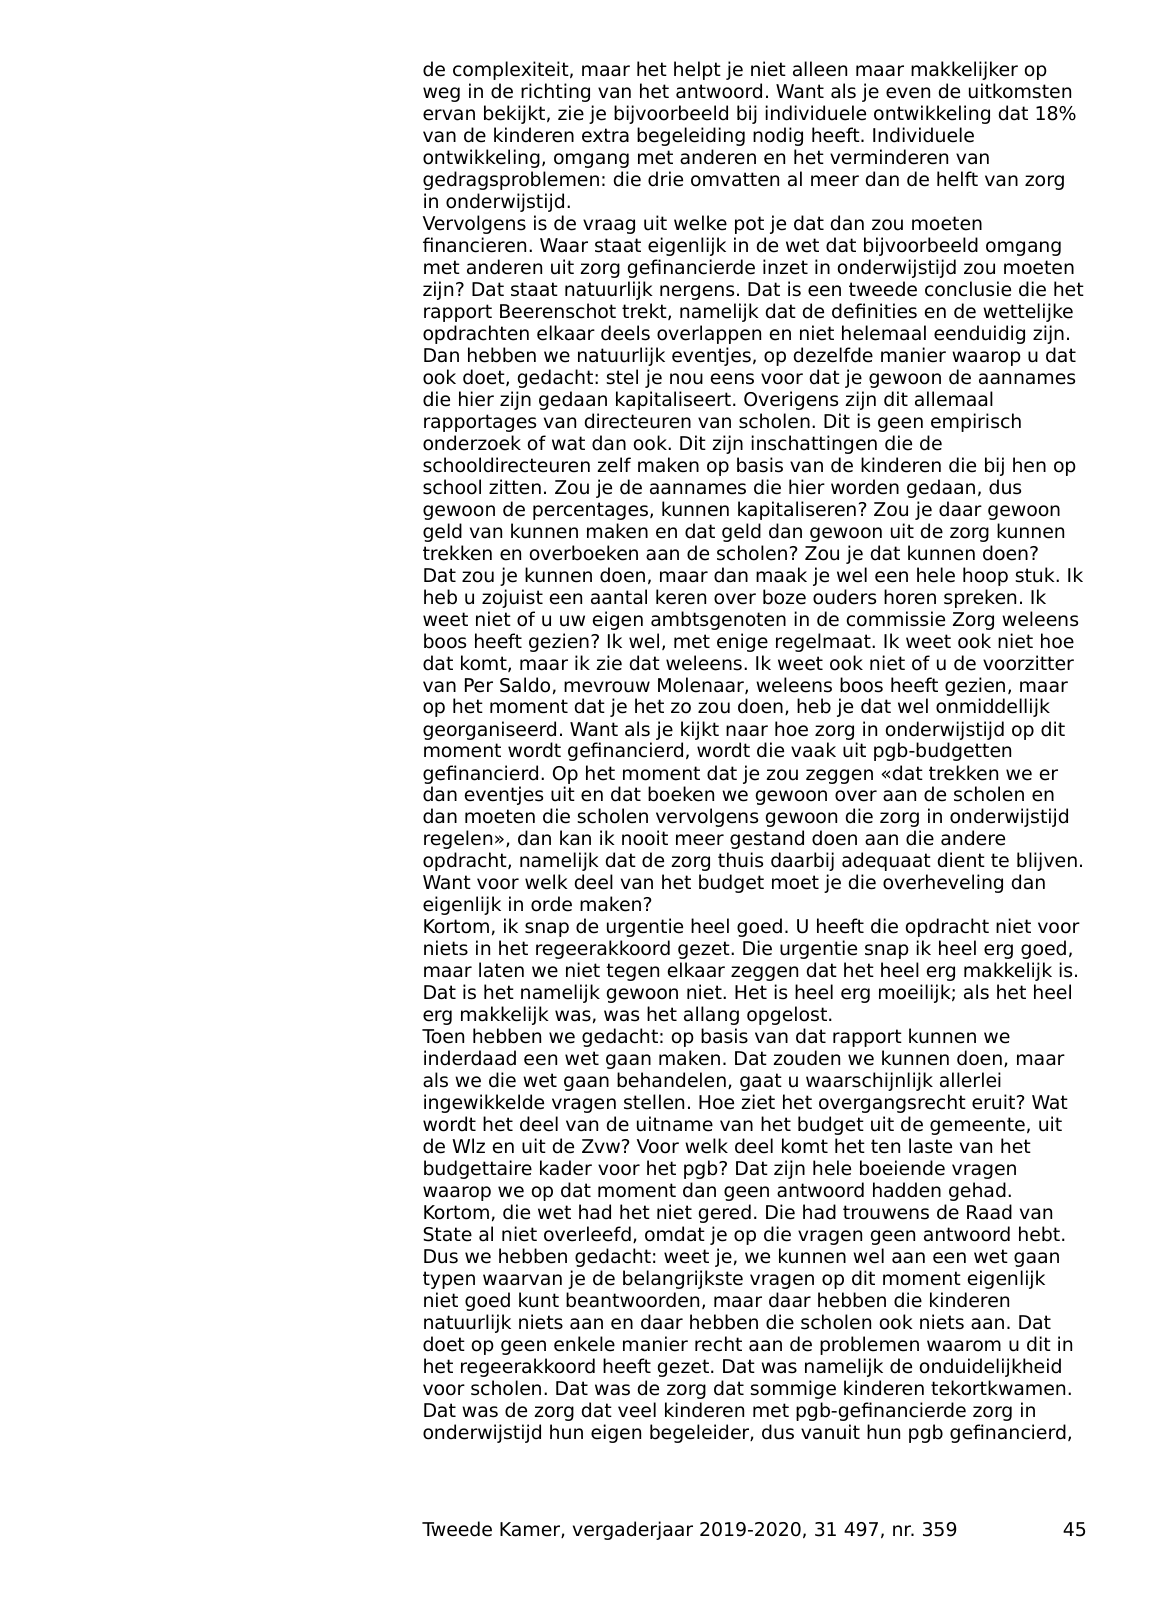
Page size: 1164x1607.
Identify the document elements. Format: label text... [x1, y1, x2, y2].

text Toen hebben we gedacht: op basis van dat rapport kunnen we inderdaad een wet gaan maken. Dat zouden we kunnen doen, maar als we die wet gaan behandelen, gaat u waarschijnlijk allerlei ingewikkelde vragen stellen. Hoe ziet het overgangsrecht eruit? Wat wordt het deel van de uitname van het budget uit de gemeente, uit de Wlz en uit de Zvw? Voor welk deel komt het ten laste van het budgettaire kader voor het pgb? Dat zijn hele boeiende vragen waarop we op dat moment dan geen antwoord hadden gehad. Kortom, die wet had het niet gered. Die had trouwens de Raad van State al niet overleefd, omdat je op die vragen geen antwoord hebt. [422, 1026, 1087, 1246]
text Vervolgens is de vraag uit welke pot je dat dan zou moeten financieren. Waar staat eigenlijk in de wet dat bijvoorbeeld omgang met anderen uit zorg gefinancierde inzet in onderwijstijd zou moeten zijn? Dat staat natuurlijk nergens. Dat is een tweede conclusie die het rapport Beerenschot trekt, namelijk dat de definities en de wettelijke opdrachten elkaar deels overlappen en niet helemaal eenduidig zijn. [422, 213, 1087, 345]
text Dan hebben we natuurlijk eventjes, op dezelfde manier waarop u dat ook doet, gedacht: stel je nou eens voor dat je gewoon de aannames die hier zijn gedaan kapitaliseert. Overigens zijn dit allemaal rapportages van directeuren van scholen. Dit is geen empirisch onderzoek of wat dan ook. Dit zijn inschattingen die de schooldirecteuren zelf maken op basis van de kinderen die bij hen op school zitten. Zou je de aannames die hier worden gedaan, dus gewoon de percentages, kunnen kapitaliseren? Zou je daar gewoon geld van kunnen maken en dat geld dan gewoon uit de zorg kunnen trekken en overboeken aan de scholen? Zou je dat kunnen doen? [422, 345, 1087, 564]
text de complexiteit, maar het helpt je niet alleen maar makkelijker op weg in de richting van het antwoord. Want als je even de uitkomsten ervan bekijkt, zie je bijvoorbeeld bij individuele ontwikkeling dat 18% van de kinderen extra begeleiding nodig heeft. Individuele ontwikkeling, omgang met anderen en het verminderen van gedragsproblemen: die drie omvatten al meer dan de helft van zorg in onderwijstijd. [422, 59, 1087, 213]
text Dus we hebben gedacht: weet je, we kunnen wel aan een wet gaan typen waarvan je de belangrijkste vragen op dit moment eigenlijk niet goed kunt beantwoorden, maar daar hebben die kinderen natuurlijk niets aan en daar hebben die scholen ook niets aan. Dat doet op geen enkele manier recht aan de problemen waarom u dit in het regeerakkoord heeft gezet. Dat was namelijk de onduidelijkheid voor scholen. Dat was de zorg dat sommige kinderen tekortkwamen. Dat was de zorg dat veel kinderen met pgb-gefinancierde zorg in onderwijstijd hun eigen begeleider, dus vanuit hun pgb gefinancierd, [422, 1246, 1087, 1444]
text Kortom, ik snap de urgentie heel goed. U heeft die opdracht niet voor niets in het regeerakkoord gezet. Die urgentie snap ik heel erg goed, maar laten we niet tegen elkaar zeggen dat het heel erg makkelijk is. Dat is het namelijk gewoon niet. Het is heel erg moeilijk; als het heel erg makkelijk was, was het allang opgelost. [422, 916, 1087, 1026]
text Dat zou je kunnen doen, maar dan maak je wel een hele hoop stuk. Ik heb u zojuist een aantal keren over boze ouders horen spreken. Ik weet niet of u uw eigen ambtsgenoten in de commissie Zorg weleens boos heeft gezien? Ik wel, met enige regelmaat. Ik weet ook niet hoe dat komt, maar ik zie dat weleens. Ik weet ook niet of u de voorzitter van Per Saldo, mevrouw Molenaar, weleens boos heeft gezien, maar op het moment dat je het zo zou doen, heb je dat wel onmiddellijk georganiseerd. Want als je kijkt naar hoe zorg in onderwijstijd op dit moment wordt gefinancierd, wordt die vaak uit pgb-budgetten gefinancierd. Op het moment dat je zou zeggen «dat trekken we er dan eventjes uit en dat boeken we gewoon over aan de scholen en dan moeten die scholen vervolgens gewoon die zorg in onderwijstijd regelen», dan kan ik nooit meer gestand doen aan die andere opdracht, namelijk dat de zorg thuis daarbij adequaat dient te blijven. Want voor welk deel van het budget moet je die overheveling dan eigenlijk in orde maken? [422, 564, 1087, 916]
